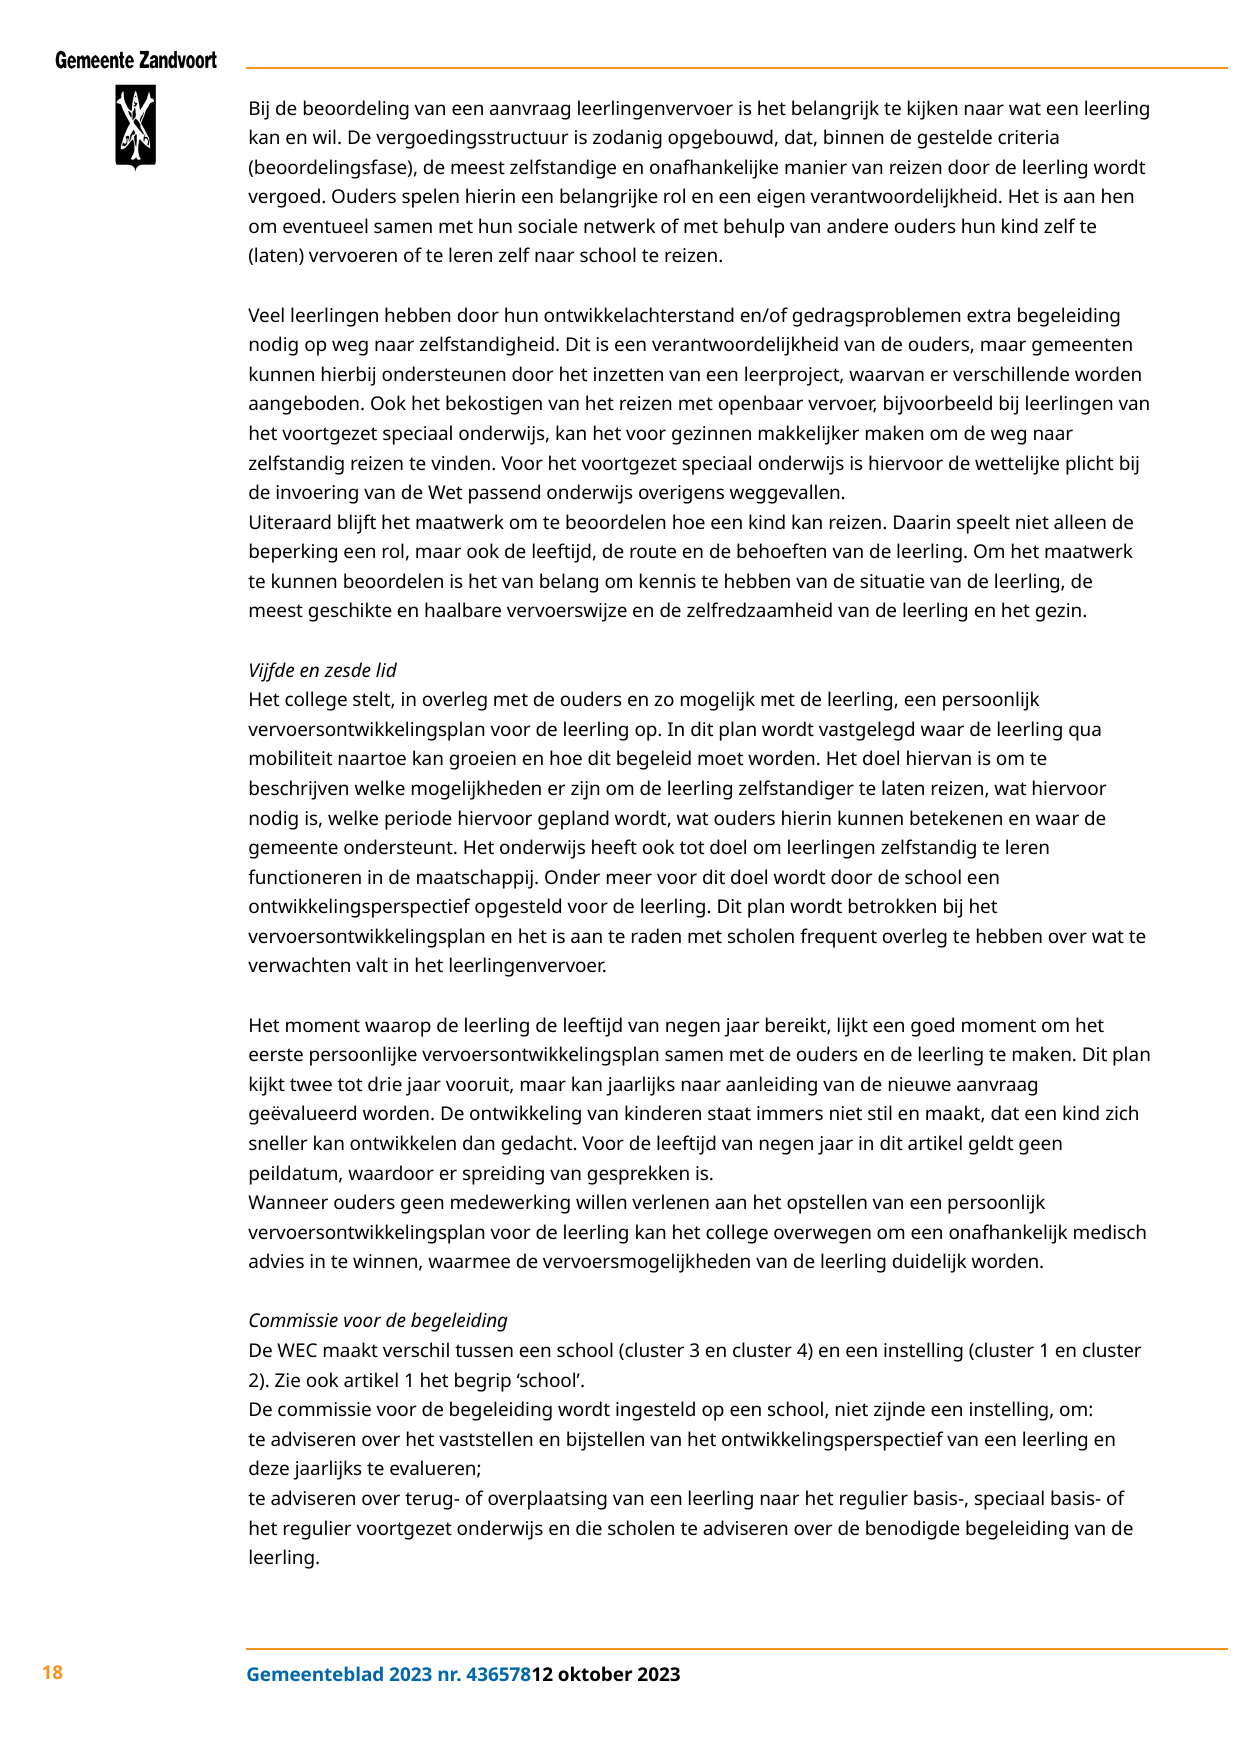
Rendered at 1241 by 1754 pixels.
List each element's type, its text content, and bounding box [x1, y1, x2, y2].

text De commissie voor de begeleiding wordt ingesteld op een school, niet zijnde een instelling, om: [248, 1396, 1152, 1422]
text Wanneer ouders geen medewerking willen verlenen aan het opstellen van een persoonlijk vervoersontwikkelingsplan voor de leerling kan het college overwegen om een onafhankelijk medisch advies in te winnen, waarmee de vervoersmogelijkheden van de leerling duidelijk worden. [248, 1189, 1152, 1274]
text Vijfde en zesde lid [248, 657, 1152, 683]
text De WEC maakt verschil tussen een school (cluster 3 en cluster 4) en een instelling (cluster 1 en cluster 2). Zie ook artikel 1 het begrip ‘school’. [248, 1337, 1152, 1393]
text te adviseren over het vaststellen en bijstellen van het ontwikkelingsperspectief van een leerling en deze jaarlijks te evalueren; [248, 1426, 1152, 1481]
text Het college stelt, in overleg met de ouders en zo mogelijk met de leerling, een persoonlijk vervoersontwikkelingsplan voor de leerling op. In dit plan wordt vastgelegd waar de leerling qua mobiliteit naartoe kan groeien en hoe dit begeleid moet worden. Het doel hiervan is om te beschrijven welke mogelijkheden er zijn om de leerling zelfstandiger te laten reizen, wat hiervoor nodig is, welke periode hiervoor gepland wordt, wat ouders hierin kunnen betekenen en waar de gemeente ondersteunt. Het onderwijs heeft ook tot doel om leerlingen zelfstandig te leren functioneren in de maatschappij. Onder meer voor dit doel wordt door de school een ontwikkelingsperspectief opgesteld voor de leerling. Dit plan wordt betrokken bij het vervoersontwikkelingsplan en het is aan te raden met scholen frequent overleg te hebben over wat te verwachten valt in het leerlingenvervoer. [248, 686, 1152, 978]
text te adviseren over terug- of overplaatsing van een leerling naar het regulier basis-, speciaal basis- of het regulier voortgezet onderwijs en die scholen te adviseren over de benodigde begeleiding van de leerling. [248, 1485, 1152, 1570]
text Commissie voor de begeleiding [248, 1308, 1152, 1333]
text Uiteraard blijft het maatwerk om te beoordelen hoe een kind kan reizen. Daarin speelt niet alleen de [248, 509, 1152, 535]
text Het moment waarop de leerling de leeftijd van negen jaar bereikt, lijkt een goed moment om het eerste persoonlijke vervoersontwikkelingsplan samen met de ouders en de leerling te maken. Dit plan kijkt twee tot drie jaar vooruit, maar kan jaarlijks naar aanleiding van de nieuwe aanvraag geëvalueerd worden. De ontwikkeling van kinderen staat immers niet stil en maakt, dat een kind zich sneller kan ontwikkelen dan gedacht. Voor de leeftijd van negen jaar in dit artikel geldt geen peildatum, waardoor er spreiding van gesprekken is. [248, 1012, 1152, 1186]
picture [41, 47, 231, 172]
text Veel leerlingen hebben door hun ontwikkelachterstand en/of gedragsproblemen extra begeleiding nodig op weg naar zelfstandigheid. Dit is een verantwoordelijkheid van de ouders, maar gemeenten kunnen hierbij ondersteunen door het inzetten van een leerproject, waarvan er verschillende worden aangeboden. Ook het bekostigen van het reizen met openbaar vervoer, bijvoorbeeld bij leerlingen van het voortgezet speciaal onderwijs, kan het voor gezinnen makkelijker maken om de weg naar zelfstandig reizen te vinden. Voor het voortgezet speciaal onderwijs is hiervoor de wettelijke plicht bij de invoering van de Wet passend onderwijs overigens weggevallen. [248, 302, 1152, 505]
text Bij de beoordeling van een aanvraag leerlingenvervoer is het belangrijk te kijken naar wat een leerling kan en wil. De vergoedingsstructuur is zodanig opgebouwd, dat, binnen de gestelde criteria (beoordelingsfase), de meest zelfstandige en onafhankelijke manier van reizen door de leerling wordt vergoed. Ouders spelen hierin een belangrijke rol en een eigen verantwoordelijkheid. Het is aan hen om eventueel samen met hun sociale netwerk of met behulp van andere ouders hun kind zelf te (laten) vervoeren of te leren zelf naar school te reizen. [248, 95, 1152, 268]
text beperking een rol, maar ook de leeftijd, de route en de behoeften van de leerling. Om het maatwerk te kunnen beoordelen is het van belang om kennis te hebben van de situatie van de leerling, de meest geschikte en haalbare vervoerswijze en de zelfredzaamheid van de leerling en het gezin. [248, 538, 1152, 623]
